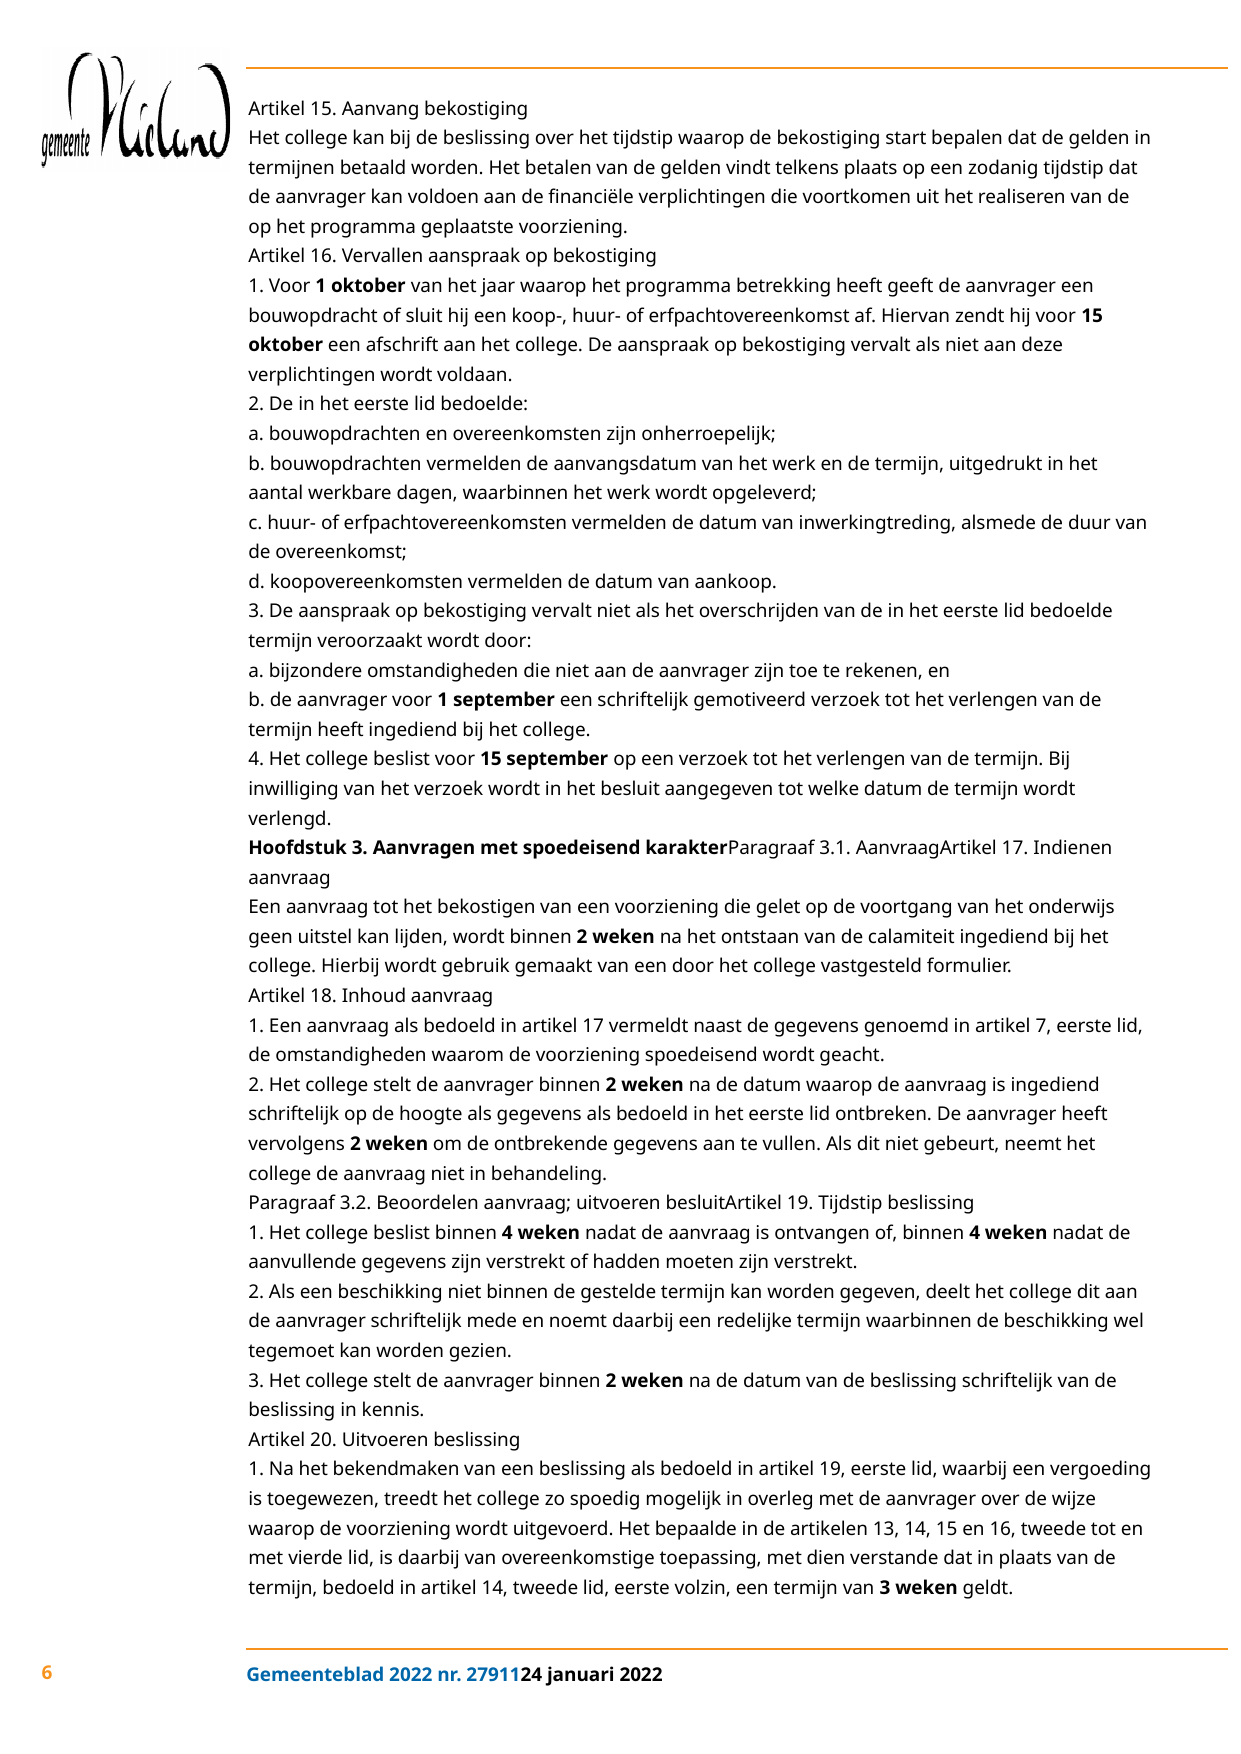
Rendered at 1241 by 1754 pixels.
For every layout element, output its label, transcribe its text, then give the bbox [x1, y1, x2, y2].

text b. bouwopdrachten vermelden de aanvangsdatum van het werk en de termijn, uitgedrukt in het aantal werkbare dagen, waarbinnen het werk wordt opgeleverd; [248, 450, 1152, 505]
text 1. Na het bekendmaken van een beslissing als bedoeld in artikel 19, eerste lid, waarbij een vergoeding is toegewezen, treedt het college zo spoedig mogelijk in overleg met de aanvrager over de wijze waarop de voorziening wordt uitgevoerd. Het bepaalde in de artikelen 13, 14, 15 en 16, tweede tot en met vierde lid, is daarbij van overeenkomstige toepassing, met dien verstande dat in plaats van de termijn, bedoeld in artikel 14, tweede lid, eerste volzin, een termijn van 3 weken geldt. [248, 1456, 1152, 1600]
text 3. De aanspraak op bekostiging vervalt niet als het overschrijden van de in het eerste lid bedoelde termijn veroorzaakt wordt door: [248, 598, 1152, 653]
text Hoofdstuk 3. Aanvragen met spoedeisend karakterParagraaf 3.1. AanvraagArtikel 17. Indienen aanvraag [248, 834, 1152, 890]
text 1. Een aanvraag als bedoeld in artikel 17 vermeldt naast de gegevens genoemd in artikel 7, eerste lid, de omstandigheden waarom de voorziening spoedeisend wordt geacht. [248, 1012, 1152, 1067]
text Paragraaf 3.2. Beoordelen aanvraag; uitvoeren besluitArtikel 19. Tijdstip beslissing [248, 1189, 1152, 1215]
text a. bijzondere omstandigheden die niet aan de aanvrager zijn toe te rekenen, en [248, 657, 1152, 683]
text b. de aanvrager voor 1 september een schriftelijk gemotiveerd verzoek tot het verlengen van de termijn heeft ingediend bij het college. [248, 686, 1152, 742]
text Een aanvraag tot het bekostigen van een voorziening die gelet op de voortgang van het onderwijs geen uitstel kan lijden, wordt binnen 2 weken na het ontstaan van de calamiteit ingediend bij het college. Hierbij wordt gebruik gemaakt van een door het college vastgesteld formulier. [248, 893, 1152, 978]
text 3. Het college stelt de aanvrager binnen 2 weken na de datum van de beslissing schriftelijk van de beslissing in kennis. [248, 1367, 1152, 1422]
text d. koopovereenkomsten vermelden de datum van aankoop. [248, 568, 1152, 594]
text 2. De in het eerste lid bedoelde: [248, 391, 1152, 416]
text Het college kan bij de beslissing over het tijdstip waarop de bekostiging start bepalen dat de gelden in termijnen betaald worden. Het betalen van de gelden vindt telkens plaats op een zodanig tijdstip dat de aanvrager kan voldoen aan de financiële verplichtingen die voortkomen uit het realiseren van de op het programma geplaatste voorziening. [248, 124, 1152, 239]
text Artikel 16. Vervallen aanspraak op bekostiging [248, 243, 1152, 268]
text 1. Het college beslist binnen 4 weken nadat de aanvraag is ontvangen of, binnen 4 weken nadat de aanvullende gegevens zijn verstrekt of hadden moeten zijn verstrekt. [248, 1219, 1152, 1274]
text 1. Voor 1 oktober van het jaar waarop het programma betrekking heeft geeft de aanvrager een bouwopdracht of sluit hij een koop-, huur- of erfpachtovereenkomst af. Hiervan zendt hij voor 15 oktober een afschrift aan het college. De aanspraak op bekostiging vervalt als niet aan deze verplichtingen wordt voldaan. [248, 272, 1152, 387]
text Artikel 18. Inhoud aanvraag [248, 982, 1152, 1008]
picture [41, 47, 231, 172]
text a. bouwopdrachten en overeenkomsten zijn onherroepelijk; [248, 420, 1152, 446]
text Artikel 15. Aanvang bekostiging [248, 95, 1152, 121]
text Artikel 20. Uitvoeren beslissing [248, 1426, 1152, 1452]
text c. huur- of erfpachtovereenkomsten vermelden de datum van inwerkingtreding, alsmede de duur van de overeenkomst; [248, 509, 1152, 564]
text 2. Als een beschikking niet binnen de gestelde termijn kan worden gegeven, deelt het college dit aan de aanvrager schriftelijk mede en noemt daarbij een redelijke termijn waarbinnen de beschikking wel tegemoet kan worden gezien. [248, 1278, 1152, 1363]
text 2. Het college stelt de aanvrager binnen 2 weken na de datum waarop de aanvraag is ingediend schriftelijk op de hoogte als gegevens als bedoeld in het eerste lid ontbreken. De aanvrager heeft vervolgens 2 weken om de ontbrekende gegevens aan te vullen. Als dit niet gebeurt, neemt het college de aanvraag niet in behandeling. [248, 1071, 1152, 1186]
text 4. Het college beslist voor 15 september op een verzoek tot het verlengen van de termijn. Bij inwilliging van het verzoek wordt in het besluit aangegeven tot welke datum de termijn wordt verlengd. [248, 746, 1152, 831]
